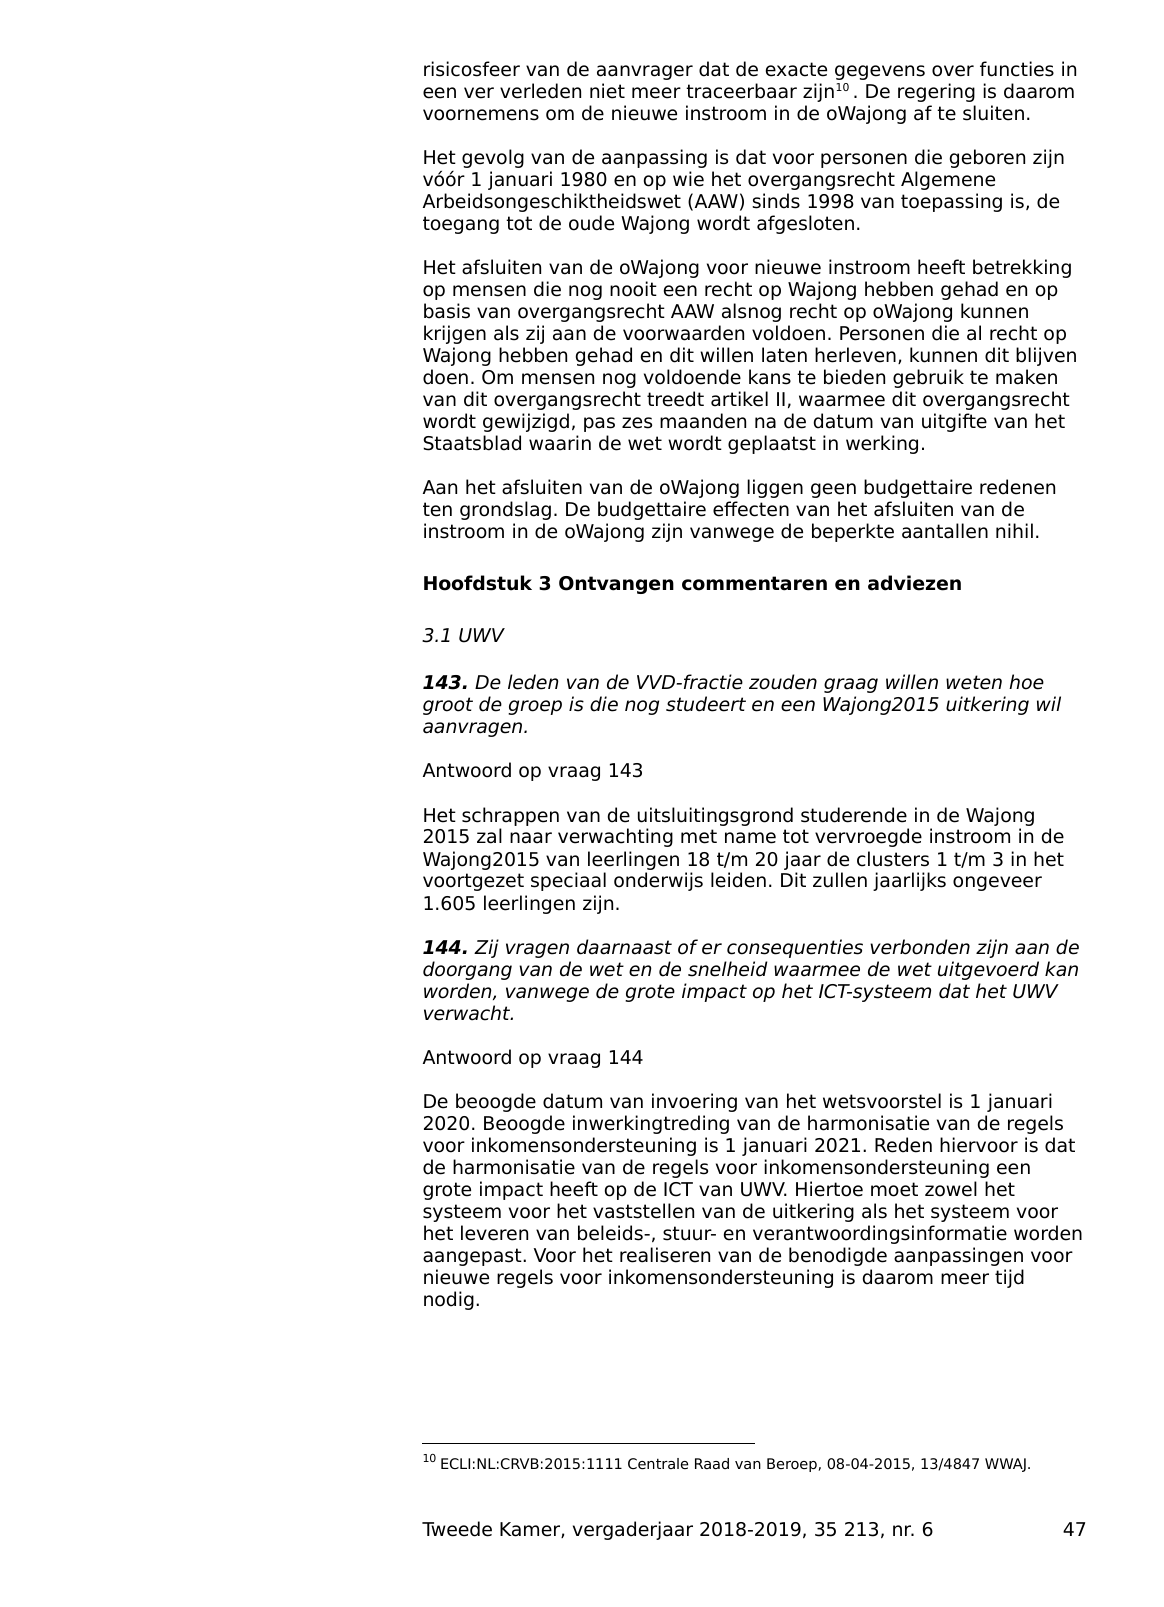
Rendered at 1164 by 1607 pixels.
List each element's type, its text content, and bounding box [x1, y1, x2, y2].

text De beoogde datum van invoering van het wetsvoorstel is 1 januari 2020. Beoogde inwerkingtreding van de harmonisatie van de regels voor inkomensondersteuning is 1 januari 2021. Reden hiervoor is dat de harmonisatie van de regels voor inkomensondersteuning een grote impact heeft op de ICT van UWV. Hiertoe moet zowel het systeem voor het vaststellen van de uitkering als het systeem voor het leveren van beleids-, stuur- en verantwoordingsinformatie worden aangepast. Voor het realiseren van de benodigde aanpassingen voor nieuwe regels voor inkomensondersteuning is daarom meer tijd nodig. [422, 1091, 1087, 1311]
text Het schrappen van de uitsluitingsgrond studerende in de Wajong 2015 zal naar verwachting met name tot vervroegde instroom in de Wajong2015 van leerlingen 18 t/m 20 jaar de clusters 1 t/m 3 in het voortgezet speciaal onderwijs leiden. Dit zullen jaarlijks ongeveer 1.605 leerlingen zijn. [422, 804, 1087, 914]
text Aan het afsluiten van de oWajong liggen geen budgettaire redenen ten grondslag. De budgettaire effecten van het afsluiten van de instroom in de oWajong zijn vanwege de beperkte aantallen nihil. [422, 477, 1087, 543]
text Antwoord op vraag 143 [422, 760, 1087, 782]
subtitle 3.1 UWV [422, 625, 1087, 647]
text risicosfeer van de aanvrager dat de exacte gegevens over functies in een ver verleden niet meer traceerbaar zijn. De regering is daarom voornemens om de nieuwe instroom in de oWajong af te sluiten. [422, 59, 1087, 125]
text 143. De leden van de VVD-fractie zouden graag willen weten hoe groot de groep is die nog studeert en een Wajong2015 uitkering wil aanvragen. [422, 672, 1087, 738]
text ECLI:NL:CRVB:2015:1111 Centrale Raad van Beroep, 08-04-2015, 13/4847 WWAJ. [422, 1452, 1087, 1474]
text Antwoord op vraag 144 [422, 1047, 1087, 1069]
text Het afsluiten van de oWajong voor nieuwe instroom heeft betrekking op mensen die nog nooit een recht op Wajong hebben gehad en op basis van overgangsrecht AAW alsnog recht op oWajong kunnen krijgen als zij aan de voorwaarden voldoen. Personen die al recht op Wajong hebben gehad en dit willen laten herleven, kunnen dit blijven doen. Om mensen nog voldoende kans te bieden gebruik te maken van dit overgangsrecht treedt artikel II, waarmee dit overgangsrecht wordt gewijzigd, pas zes maanden na de datum van uitgifte van het Staatsblad waarin de wet wordt geplaatst in werking. [422, 257, 1087, 455]
text 144. Zij vragen daarnaast of er consequenties verbonden zijn aan de doorgang van de wet en de snelheid waarmee de wet uitgevoerd kan worden, vanwege de grote impact op het ICT-systeem dat het UWV verwacht. [422, 937, 1087, 1024]
text Het gevolg van de aanpassing is dat voor personen die geboren zijn vóór 1 januari 1980 en op wie het overgangsrecht Algemene Arbeidsongeschiktheidswet (AAW) sinds 1998 van toepassing is, de toegang tot de oude Wajong wordt afgesloten. [422, 147, 1087, 235]
subtitle Hoofdstuk 3 Ontvangen commentaren en adviezen [422, 573, 1087, 595]
